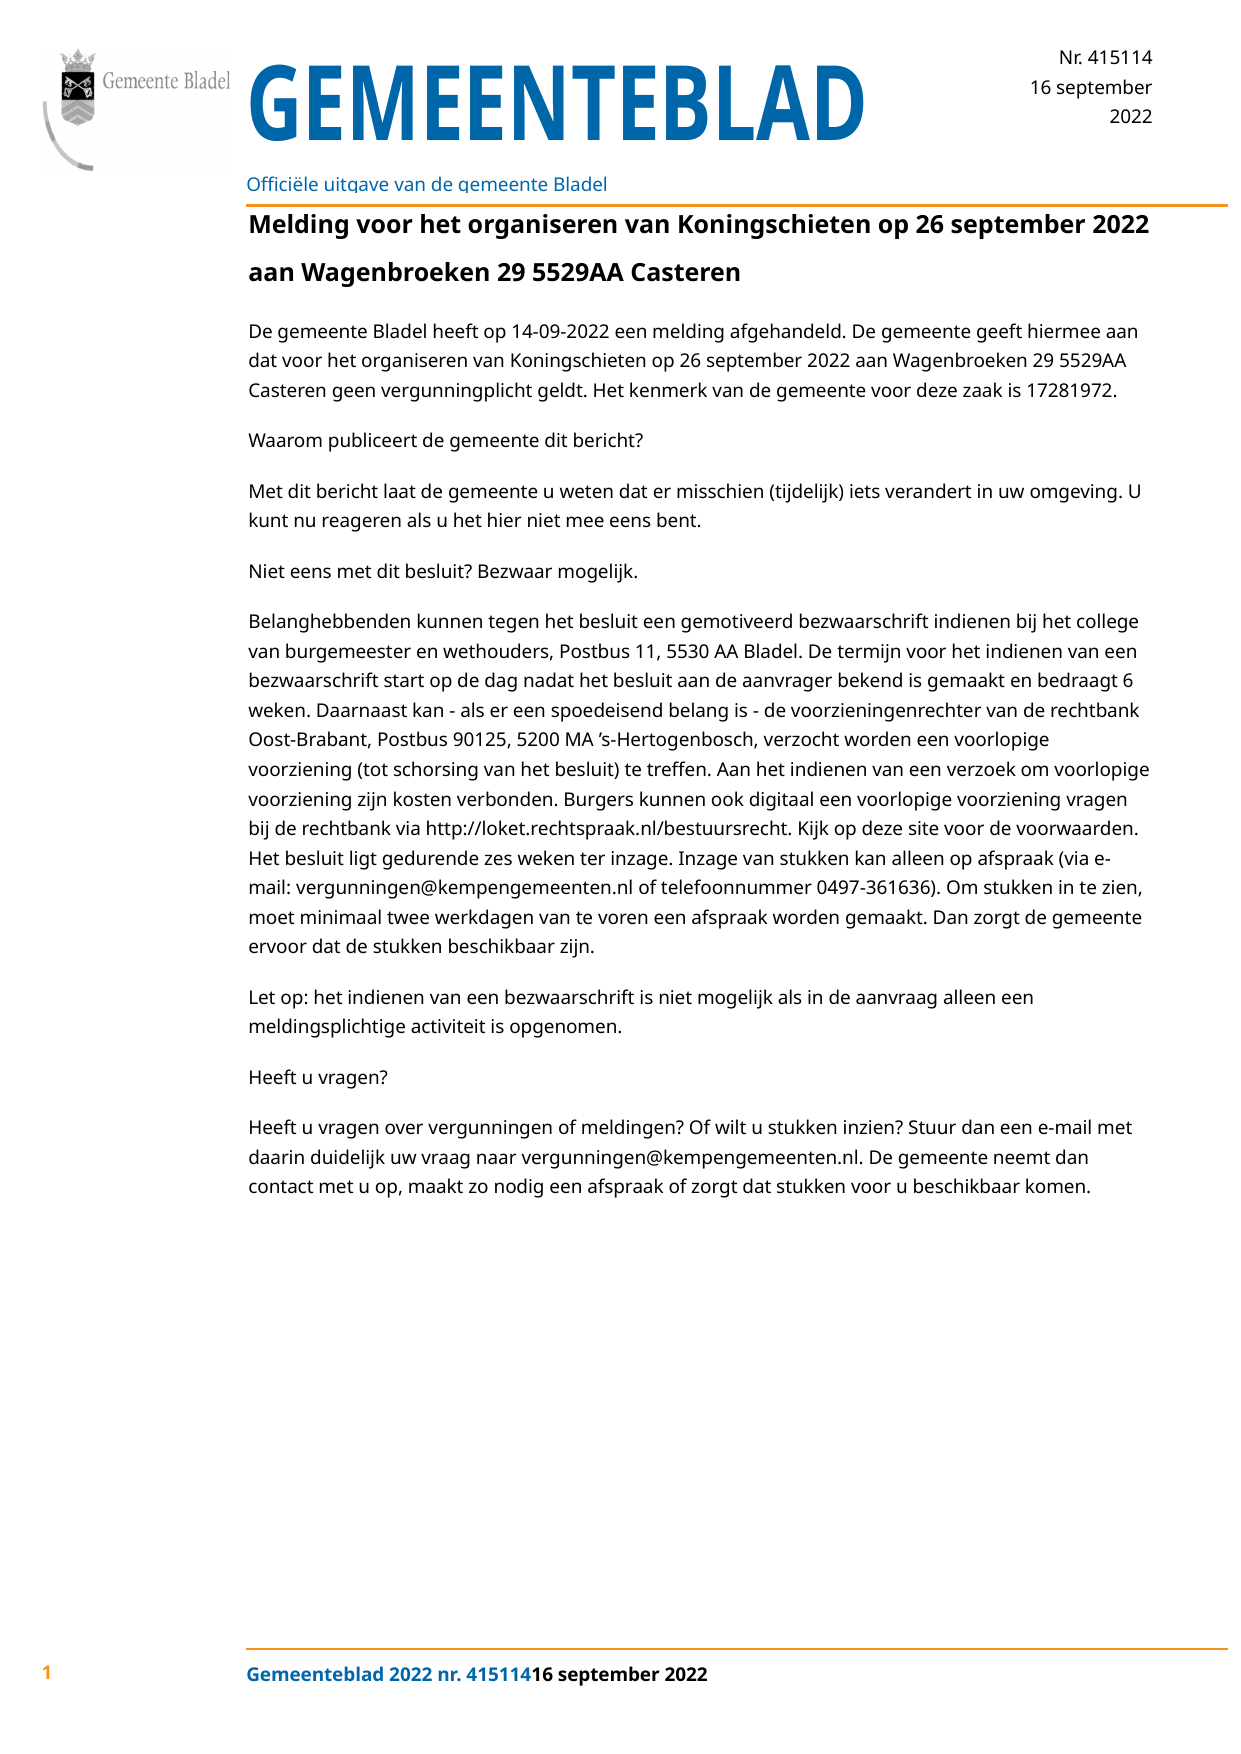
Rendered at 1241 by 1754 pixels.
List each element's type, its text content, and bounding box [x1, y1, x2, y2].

text Let op: het indienen van een bezwaarschrift is niet mogelijk als in de aanvraag alleen een meldingsplichtige activiteit is opgenomen. [248, 984, 1152, 1039]
text Melding voor het organiseren van Koningschieten op 26 september 2022 aan Wagenbroeken 29 5529AA Casteren [248, 207, 1152, 288]
picture [41, 47, 231, 172]
text Heeft u vragen over vergunningen of meldingen? Of wilt u stukken inzien? Stuur dan een e-mail met daarin duidelijk uw vraag naar vergunningen@kempengemeenten.nl. De gemeente neemt dan contact met u op, maakt zo nodig een afspraak of zorgt dat stukken voor u beschikbaar komen. [248, 1114, 1152, 1199]
text Heeft u vragen? [248, 1064, 1152, 1090]
text Niet eens met dit besluit? Bezwaar mogelijk. [248, 558, 1152, 584]
text De gemeente Bladel heeft op 14-09-2022 een melding afgehandeld. De gemeente geeft hiermee aan dat voor het organiseren van Koningschieten op 26 september 2022 aan Wagenbroeken 29 5529AA Casteren geen vergunningplicht geldt. Het kenmerk van de gemeente voor deze zaak is 17281972. [248, 318, 1152, 403]
text Waarom publiceert de gemeente dit bericht? [248, 427, 1152, 453]
text Belanghebbenden kunnen tegen het besluit een gemotiveerd bezwaarschrift indienen bij het college van burgemeester en wethouders, Postbus 11, 5530 AA Bladel. De termijn voor het indienen van een bezwaarschrift start op de dag nadat het besluit aan de aanvrager bekend is gemaakt en bedraagt 6 weken. Daarnaast kan - als er een spoedeisend belang is - de voorzieningenrechter van de rechtbank Oost-Brabant, Postbus 90125, 5200 MA ’s-Hertogenbosch, verzocht worden een voorlopige voorziening (tot schorsing van het besluit) te treffen. Aan het indienen van een verzoek om voorlopige voorziening zijn kosten verbonden. Burgers kunnen ook digitaal een voorlopige voorziening vragen bij de rechtbank via http://loket.rechtspraak.nl/bestuursrecht. Kijk op deze site voor de voorwaarden. Het besluit ligt gedurende zes weken ter inzage. Inzage van stukken kan alleen op afspraak (via e-mail: vergunningen@kempengemeenten.nl of telefoonnummer 0497-361636). Om stukken in te zien, moet minimaal twee werkdagen van te voren een afspraak worden gemaakt. Dan zorgt de gemeente ervoor dat de stukken beschikbaar zijn. [248, 608, 1152, 959]
text Met dit bericht laat de gemeente u weten dat er misschien (tijdelijk) iets verandert in uw omgeving. U kunt nu reageren als u het hier niet mee eens bent. [248, 478, 1152, 533]
